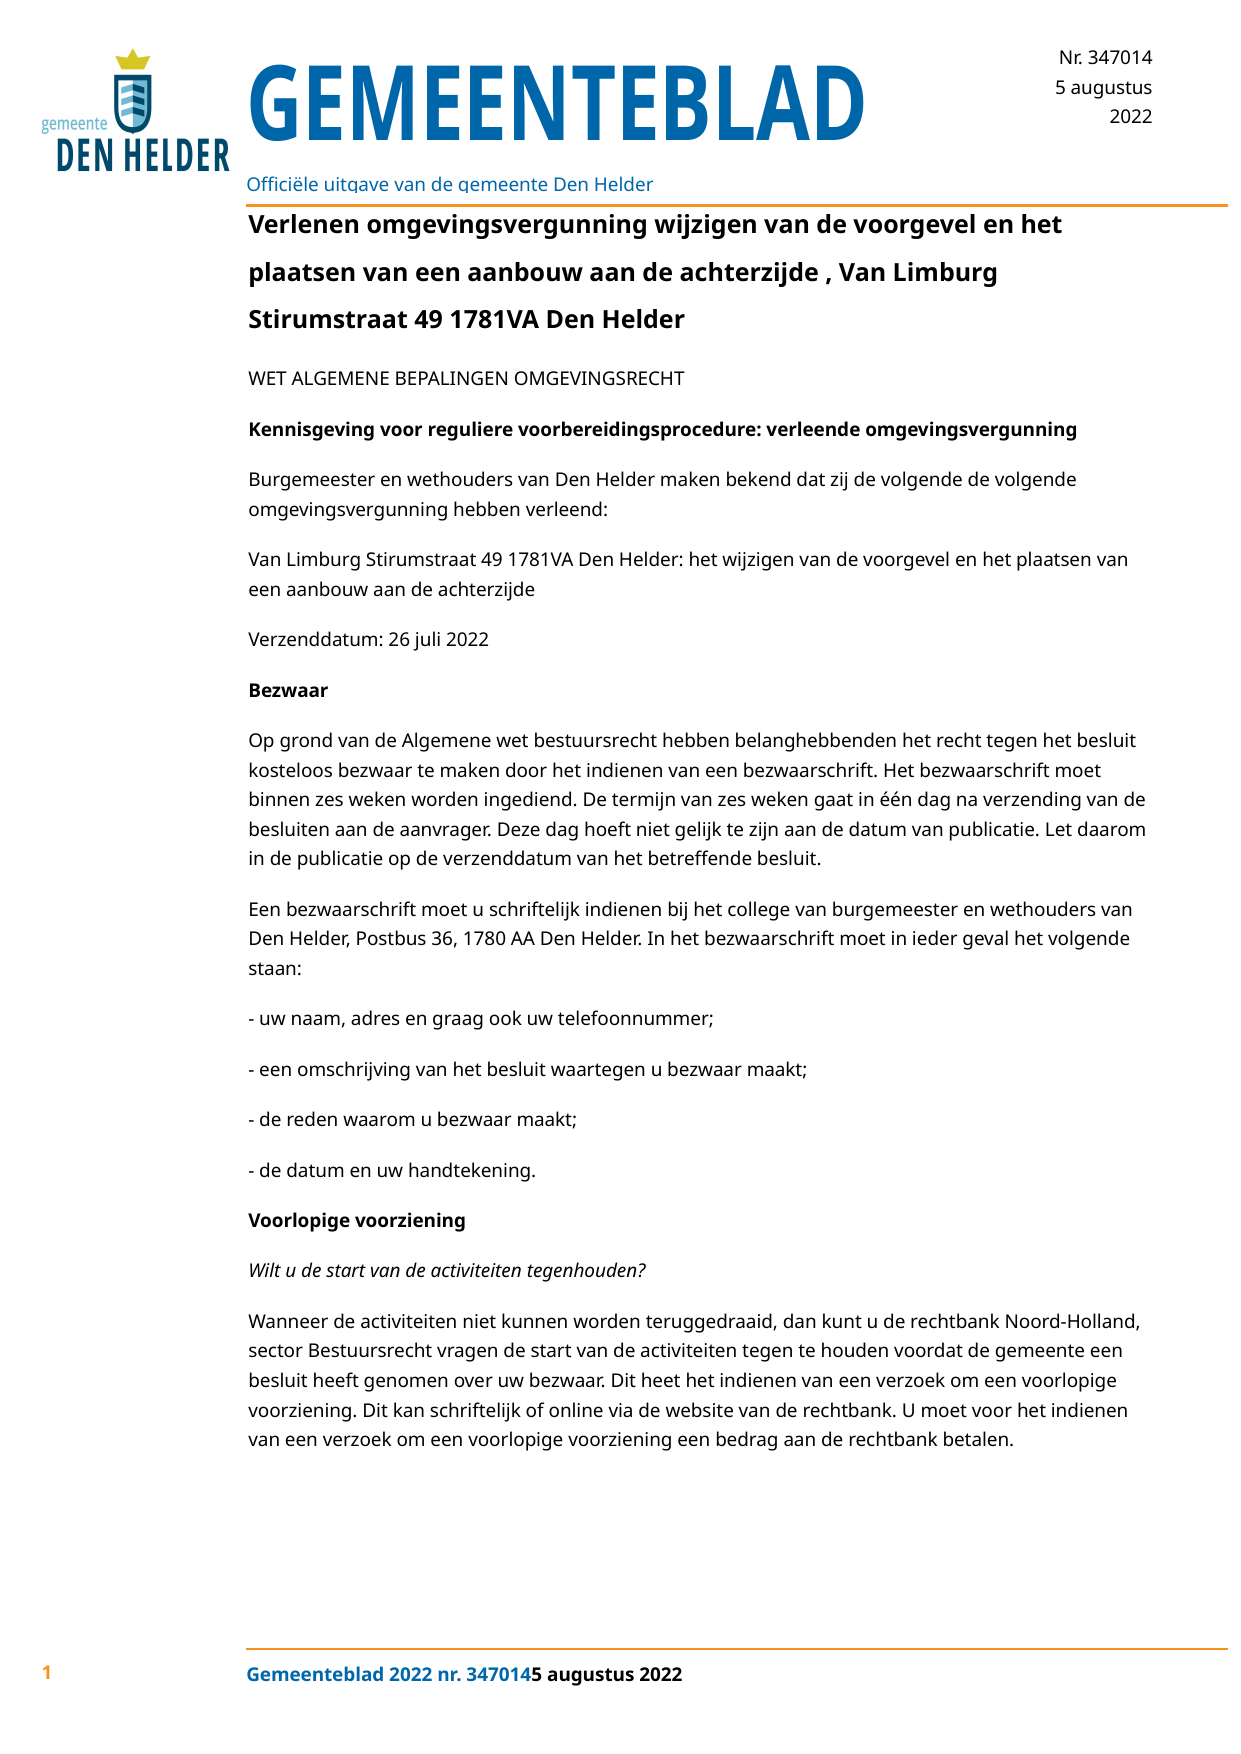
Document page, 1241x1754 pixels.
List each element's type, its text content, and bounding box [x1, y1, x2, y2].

picture [41, 47, 231, 172]
text Van Limburg Stirumstraat 49 1781VA Den Helder: het wijzigen van de voorgevel en het plaatsen van een aanbouw aan de achterzijde [248, 546, 1152, 602]
text - de datum en uw handtekening. [248, 1157, 1152, 1182]
text Wanneer de activiteiten niet kunnen worden teruggedraaid, dan kunt u de rechtbank Noord-Holland, sector Bestuursrecht vragen de start van de activiteiten tegen te houden voordat de gemeente een besluit heeft genomen over uw bezwaar. Dit heet het indienen van een verzoek om een voorlopige voorziening. Dit kan schriftelijk of online via de website van de rechtbank. U moet voor het indienen van een verzoek om een voorlopige voorziening een bedrag aan de rechtbank betalen. [248, 1308, 1152, 1452]
text Een bezwaarschrift moet u schriftelijk indienen bij het college van burgemeester en wethouders van Den Helder, Postbus 36, 1780 AA Den Helder. In het bezwaarschrift moet in ieder geval het volgende staan: [248, 896, 1152, 981]
text - uw naam, adres en graag ook uw telefoonnummer; [248, 1006, 1152, 1031]
text Bezwaar [248, 677, 1152, 702]
text Voorlopige voorziening [248, 1207, 1152, 1233]
text - een omschrijving van het besluit waartegen u bezwaar maakt; [248, 1056, 1152, 1082]
picture [182, 144, 187, 165]
text Burgemeester en wethouders van Den Helder maken bekend dat zij de volgende de volgende omgevingsvergunning hebben verleend: [248, 466, 1152, 522]
picture [63, 144, 68, 165]
text WET ALGEMENE BEPALINGEN OMGEVINGSRECHT [248, 366, 1152, 391]
text Kennisgeving voor reguliere voorbereidingsprocedure: verleende omgevingsvergunning [248, 416, 1152, 442]
picture [220, 160, 224, 172]
text Op grond van de Algemene wet bestuursrecht hebben belanghebbenden het recht tegen het besluit kosteloos bezwaar te maken door het indienen van een bezwaarschrift. Het bezwaarschrift moet binnen zes weken worden ingediend. De termijn van zes weken gaat in één dag na verzending van de besluiten aan de aanvrager. Deze dag hoeft niet gelijk te zijn aan de datum van publicatie. Let daarom in de publicatie op de verzenddatum van het betreffende besluit. [248, 727, 1152, 871]
picture [100, 154, 106, 172]
text - de reden waarom u bezwaar maakt; [248, 1106, 1152, 1132]
text Verzenddatum: 26 juli 2022 [248, 626, 1152, 652]
text Verlenen omgevingsvergunning wijzigen van de voorgevel en het plaatsen van een aanbouw aan de achterzijde , Van Limburg Stirumstraat 49 1781VA Den Helder [248, 207, 1152, 336]
text Wilt u de start van de activiteiten tegenhouden? [248, 1258, 1152, 1283]
picture [130, 157, 135, 172]
